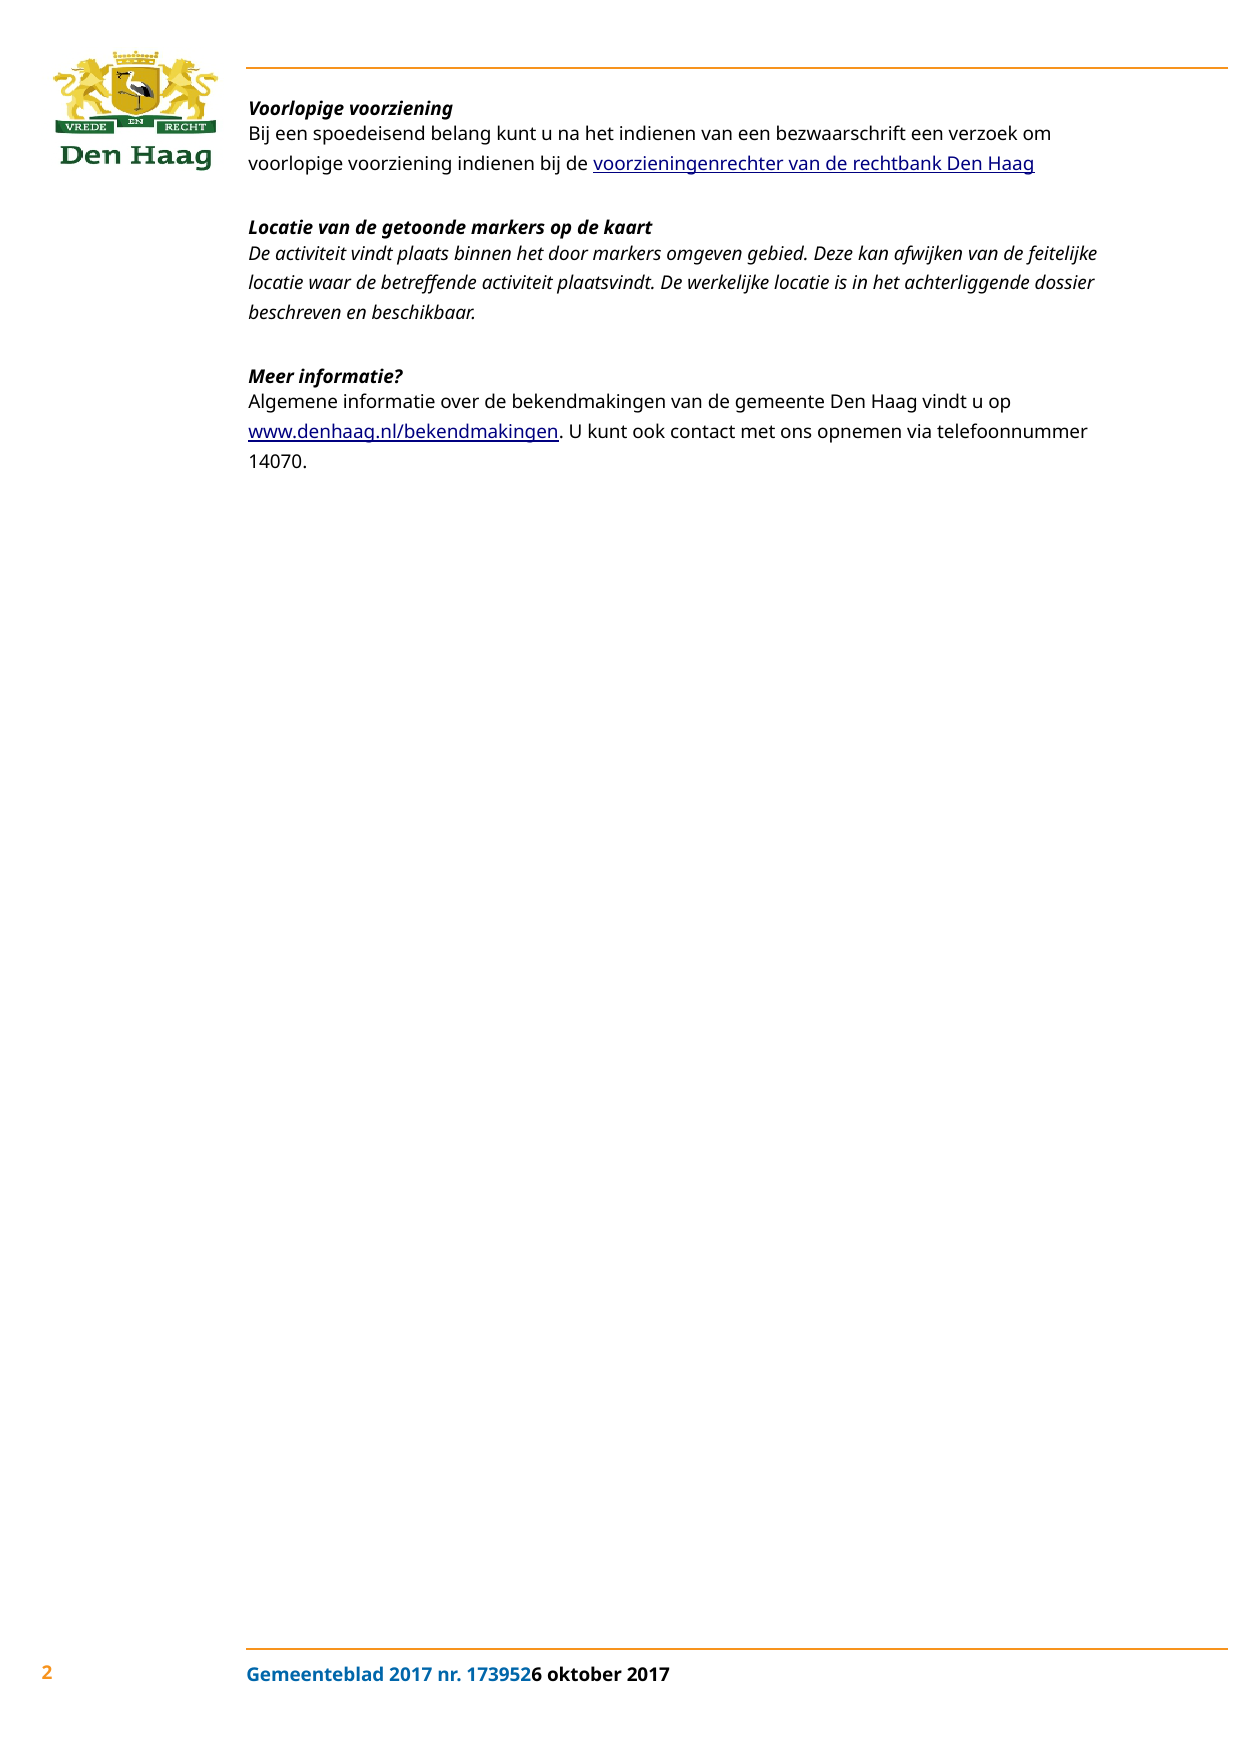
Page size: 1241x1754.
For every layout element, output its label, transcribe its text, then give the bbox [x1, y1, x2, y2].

text Bij een spoedeisend belang kunt u na het indienen van een bezwaarschrift een verzoek om voorlopige voorziening indienen bij de voorzieningenrechter van de rechtbank Den Haag [248, 121, 1152, 176]
text Locatie van de getoonde markers op de kaart [248, 214, 1152, 240]
picture [41, 47, 231, 172]
text De activiteit vindt plaats binnen het door markers omgeven gebied. Deze kan afwijken van de feitelijke locatie waar de betreffende activiteit plaatsvindt. De werkelijke locatie is in het achterliggende dossier beschreven en beschikbaar. [248, 240, 1152, 325]
text Voorlopige voorziening [248, 95, 1152, 121]
text Meer informatie? [248, 363, 1152, 389]
text Algemene informatie over de bekendmakingen van de gemeente Den Haag vindt u op www.denhaag.nl/bekendmakingen. U kunt ook contact met ons opnemen via telefoonnummer 14070. [248, 389, 1152, 473]
